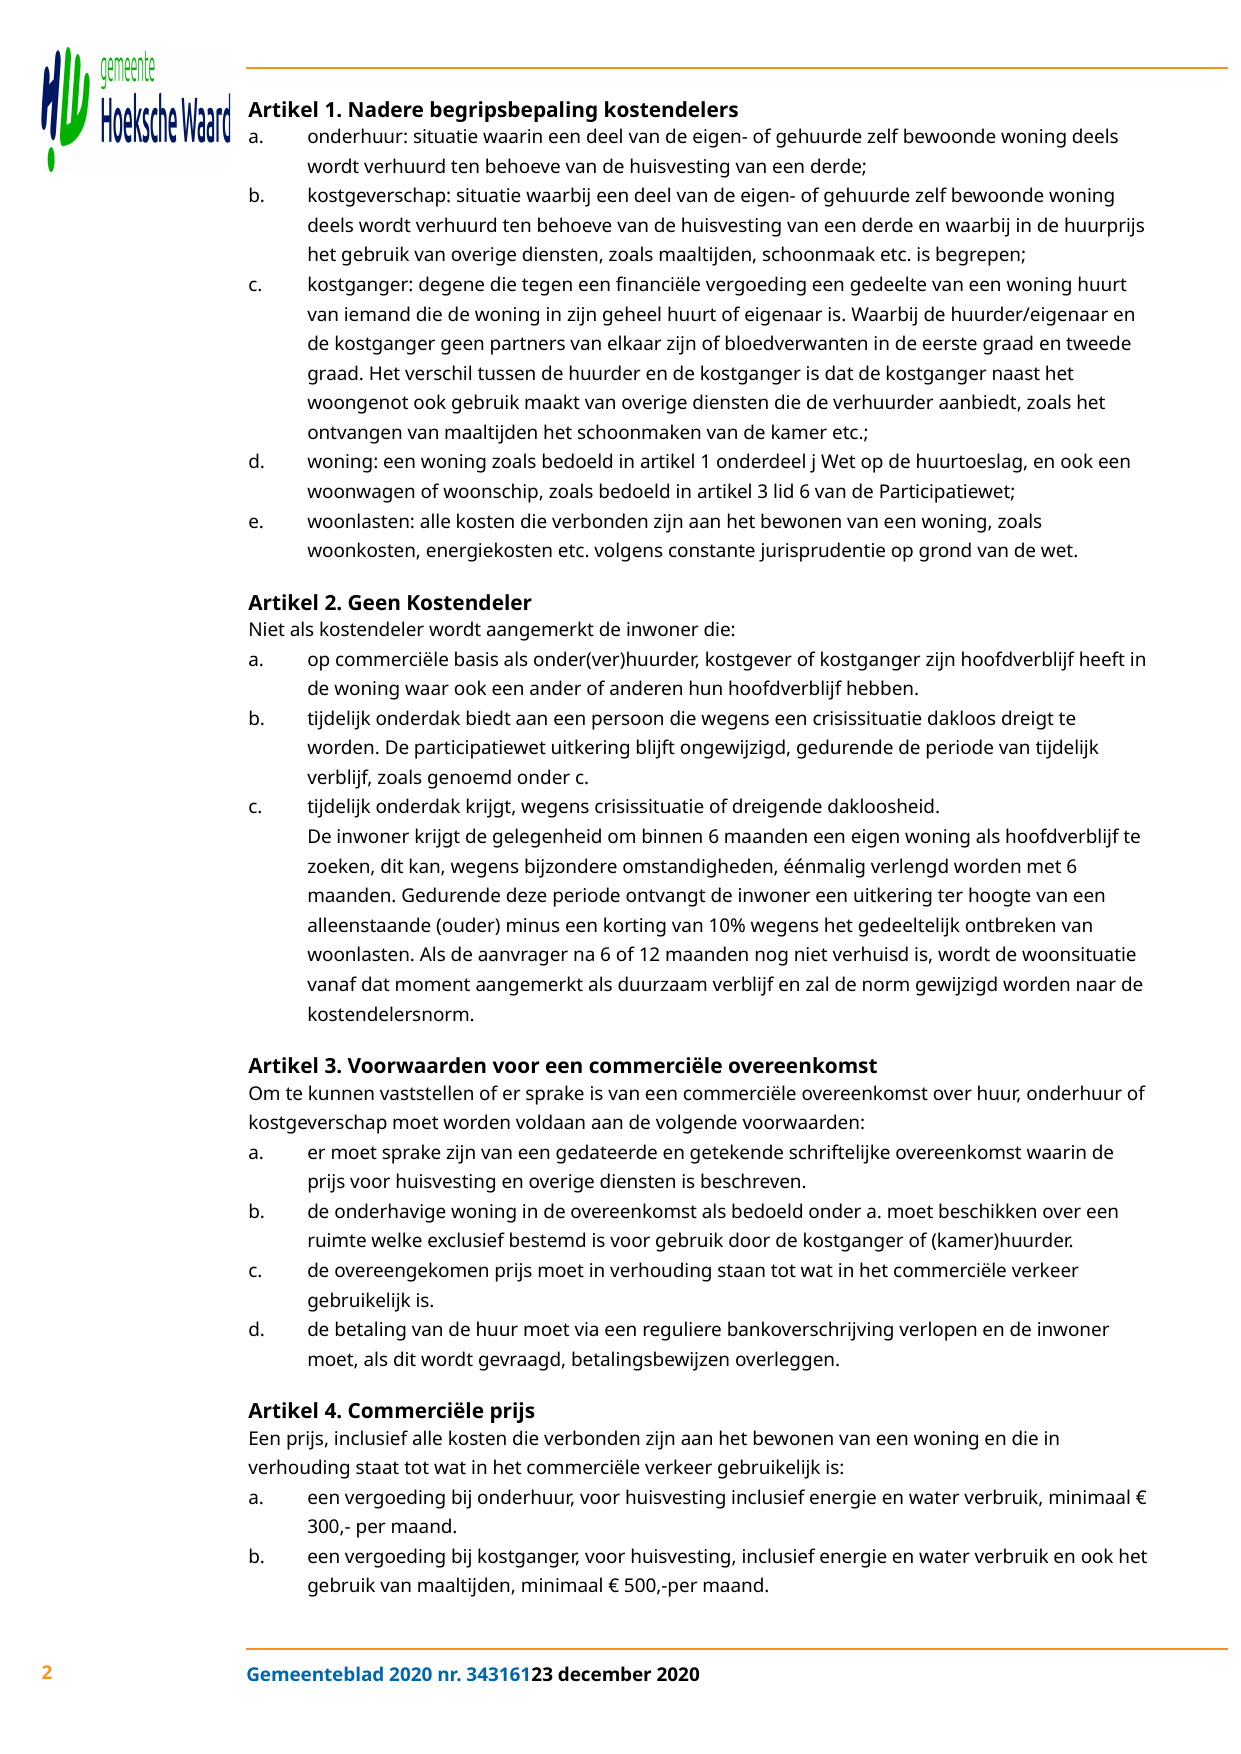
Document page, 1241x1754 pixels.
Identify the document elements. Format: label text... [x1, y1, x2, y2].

text Artikel 2. Geen Kostendeler [248, 588, 1152, 616]
list onderhuur: situatie waarin een deel van de eigen- of gehuurde zelf bewoonde woning deels wordt verhuurd ten behoeve van de huisvesting van een derde; [248, 123, 1152, 178]
text Niet als kostendeler wordt aangemerkt de inwoner die: [248, 616, 1152, 642]
text Artikel 1. Nadere begripsbepaling kostendelers [248, 95, 1152, 123]
list woonlasten: alle kosten die verbonden zijn aan het bewonen van een woning, zoals woonkosten, energiekosten etc. volgens constante jurisprudentie op grond van de wet. [248, 508, 1152, 563]
list kostgeverschap: situatie waarbij een deel van de eigen- of gehuurde zelf bewoonde woning deels wordt verhuurd ten behoeve van de huisvesting van een derde en waarbij in de huurprijs het gebruik van overige diensten, zoals maaltijden, schoonmaak etc. is begrepen; [248, 182, 1152, 267]
list de overeengekomen prijs moet in verhouding staan tot wat in het commerciële verkeer gebruikelijk is. [248, 1257, 1152, 1312]
list op commerciële basis als onder(ver)huurder, kostgever of kostganger zijn hoofdverblijf heeft in de woning waar ook een ander of anderen hun hoofdverblijf hebben. [248, 646, 1152, 701]
text Artikel 3. Voorwaarden voor een commerciële overeenkomst [248, 1051, 1152, 1080]
list woning: een woning zoals bedoeld in artikel 1 onderdeel j Wet op de huurtoeslag, en ook een woonwagen of woonschip, zoals bedoeld in artikel 3 lid 6 van de Participatiewet; [248, 449, 1152, 504]
list tijdelijk onderdak krijgt, wegens crisissituatie of dreigende dakloosheid. [248, 794, 1152, 819]
list een vergoeding bij kostganger, voor huisvesting, inclusief energie en water verbruik en ook het gebruik van maaltijden, minimaal € 500,-per maand. [248, 1543, 1152, 1598]
text Een prijs, inclusief alle kosten die verbonden zijn aan het bewonen van een woning en die in verhouding staat tot wat in het commerciële verkeer gebruikelijk is: [248, 1425, 1152, 1480]
text Om te kunnen vaststellen of er sprake is van een commerciële overeenkomst over huur, onderhuur of kostgeverschap moet worden voldaan aan de volgende voorwaarden: [248, 1080, 1152, 1135]
picture [41, 47, 231, 172]
list een vergoeding bij onderhuur, voor huisvesting inclusief energie en water verbruik, minimaal € 300,- per maand. [248, 1484, 1152, 1539]
text Artikel 4. Commerciële prijs [248, 1396, 1152, 1425]
list er moet sprake zijn van een gedateerde en getekende schriftelijke overeenkomst waarin de prijs voor huisvesting en overige diensten is beschreven. [248, 1139, 1152, 1194]
list de onderhavige woning in de overeenkomst als bedoeld onder a. moet beschikken over een ruimte welke exclusief bestemd is voor gebruik door de kostganger of (kamer)huurder. [248, 1198, 1152, 1253]
list De inwoner krijgt de gelegenheid om binnen 6 maanden een eigen woning als hoofdverblijf te zoeken, dit kan, wegens bijzondere omstandigheden, éénmalig verlengd worden met 6 maanden. Gedurende deze periode ontvangt de inwoner een uitkering ter hoogte van een alleenstaande (ouder) minus een korting van 10% wegens het gedeeltelijk ontbreken van woonlasten. Als de aanvrager na 6 of 12 maanden nog niet verhuisd is, wordt de woonsituatie vanaf dat moment aangemerkt als duurzaam verblijf en zal de norm gewijzigd worden naar de kostendelersnorm. [248, 823, 1152, 1027]
list de betaling van de huur moet via een reguliere bankoverschrijving verlopen en de inwoner moet, als dit wordt gevraagd, betalingsbewijzen overleggen. [248, 1316, 1152, 1372]
list tijdelijk onderdak biedt aan een persoon die wegens een crisissituatie dakloos dreigt te worden. De participatiewet uitkering blijft ongewijzigd, gedurende de periode van tijdelijk verblijf, zoals genoemd onder c. [248, 705, 1152, 790]
list kostganger: degene die tegen een financiële vergoeding een gedeelte van een woning huurt van iemand die de woning in zijn geheel huurt of eigenaar is. Waarbij de huurder/eigenaar en de kostganger geen partners van elkaar zijn of bloedverwanten in de eerste graad en tweede graad. Het verschil tussen de huurder en de kostganger is dat de kostganger naast het woongenot ook gebruik maakt van overige diensten die de verhuurder aanbiedt, zoals het ontvangen van maaltijden het schoonmaken van de kamer etc.; [248, 271, 1152, 445]
